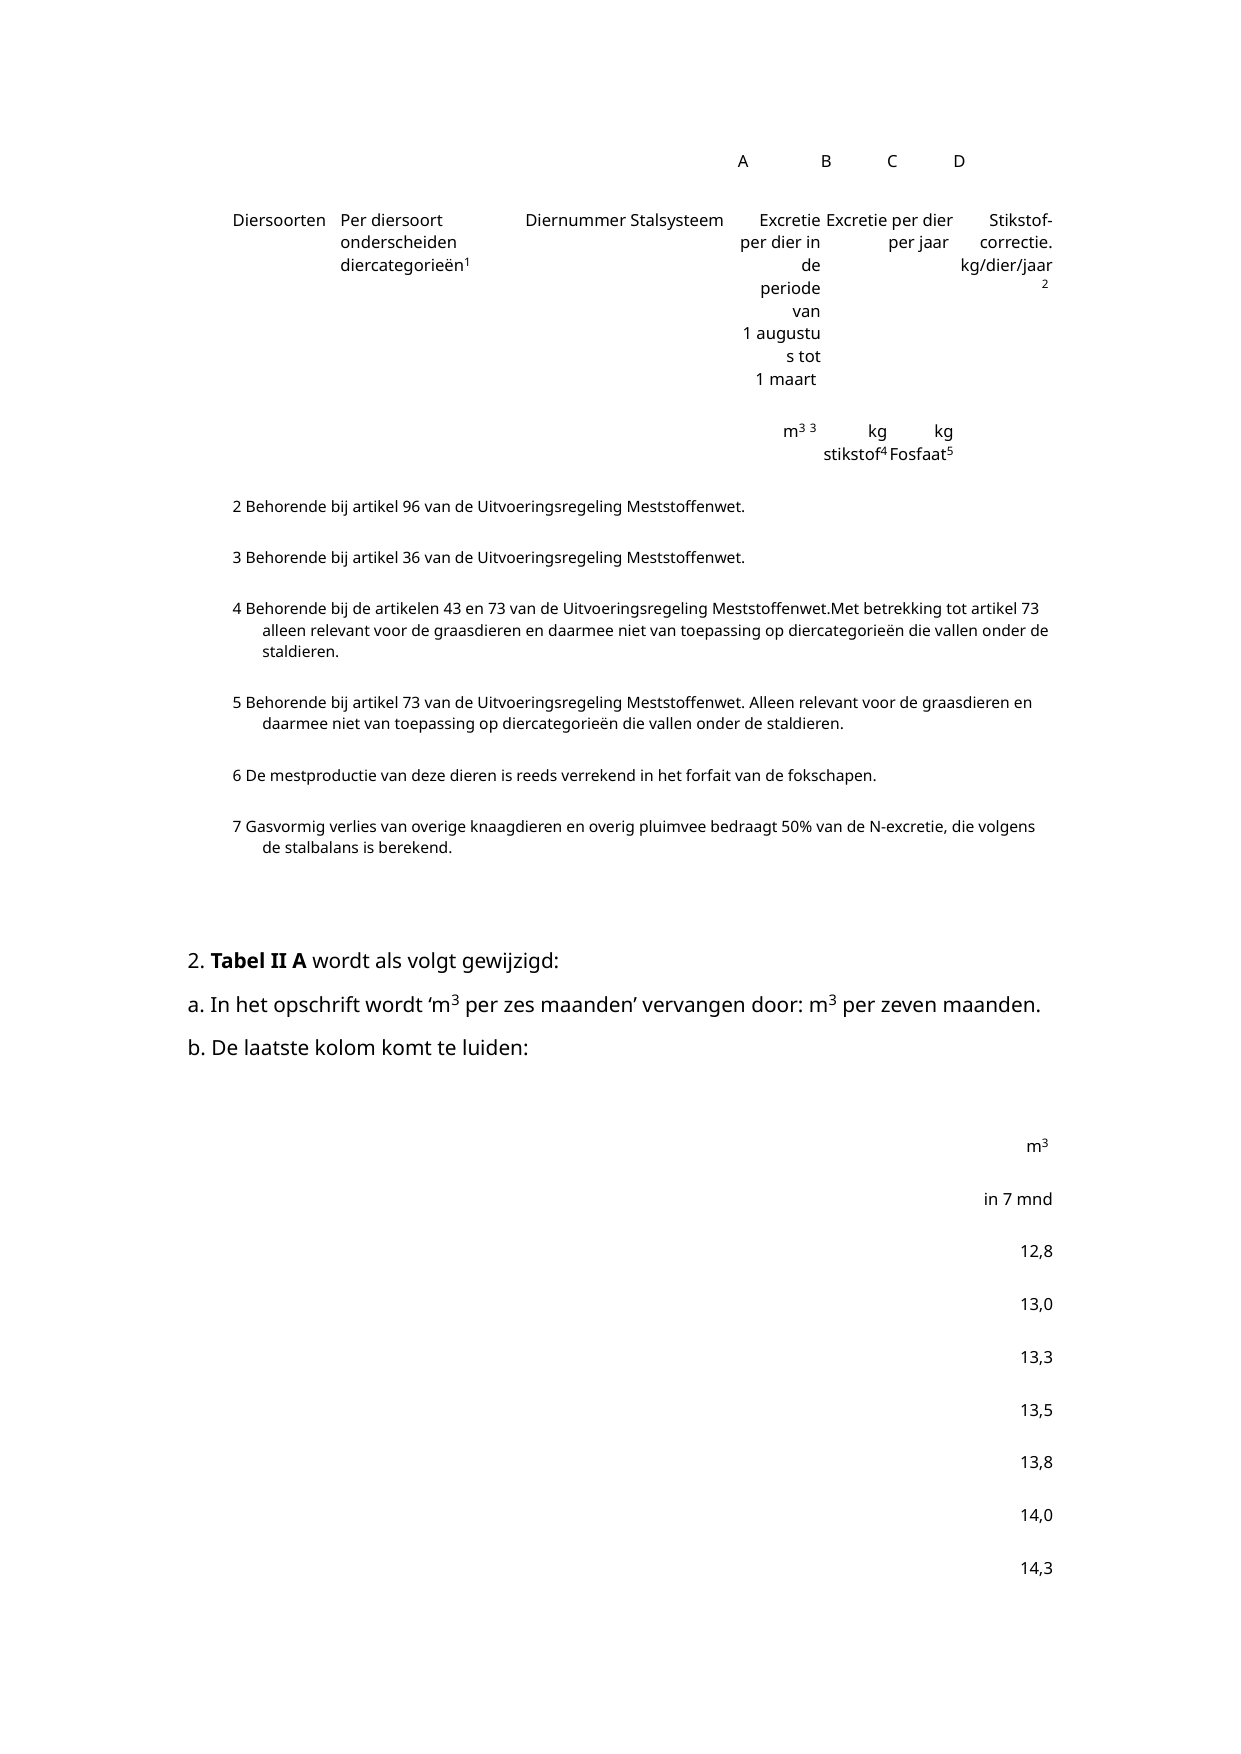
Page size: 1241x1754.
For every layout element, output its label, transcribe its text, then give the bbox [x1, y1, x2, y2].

table_header B [821, 150, 887, 208]
table_cell 13,0 [233, 1293, 1053, 1346]
table_header m3 [233, 1135, 1053, 1187]
text a. In het opschrift wordt ‘m3 per zes maanden’ vervangen door: m3 per zeven maanden. [187, 990, 1053, 1018]
table_cell [233, 420, 340, 496]
table_cell 13,3 [233, 1346, 1053, 1398]
table_cell Diersoorten [233, 209, 340, 420]
text b. De laatste kolom komt te luiden: [187, 1033, 1053, 1062]
table_cell [514, 420, 630, 496]
table_header [514, 150, 630, 208]
table_cell 2 Behorende bij artikel 96 van de Uitvoeringsregeling Meststoffenwet. 3 Behorende bij artikel 36 van de Uitvoeringsregeling Meststoffenwet. 4 Behorende bij de artikelen 43 en 73 van de Uitvoeringsregeling Meststoffenwet.Met betrekking tot artikel 73 alleen relevant voor de graasdieren en daarmee niet van toepassing op diercategorieën die vallen onder de staldieren. 5 Behorende bij artikel 73 van de Uitvoeringsregeling Meststoffenwet. Alleen relevant voor de graasdieren en daarmee niet van toepassing op diercategorieën die vallen onder de staldieren. 6 De mestproductie van deze dieren is reeds verrekend in het forfait van de fokschapen. 7 Gasvormig verlies van overige knaagdieren en overig pluimvee bedraagt 50% van de N-excretie, die volgens de stalbalans is berekend. [233, 496, 1053, 888]
table_cell kg stikstof4 [821, 420, 887, 496]
table_cell m3 3 [738, 420, 821, 496]
table_cell Per diersoort onderscheiden diercategorieën1 [340, 209, 514, 420]
table_cell 13,8 [233, 1451, 1053, 1504]
table_cell in 7 mnd [233, 1188, 1053, 1240]
table_cell Excretie per dier in de periode van 1 augustus tot 1 maart [738, 209, 821, 420]
table_cell 13,5 [233, 1398, 1053, 1451]
table_header A [738, 150, 821, 208]
table_cell Stalsysteem [630, 209, 738, 420]
table_cell Excretie per dier per jaar [821, 209, 953, 420]
table_cell kg Fosfaat5 [887, 420, 953, 496]
table_header [340, 150, 514, 208]
table_cell [340, 420, 514, 496]
table_cell 14,0 [233, 1504, 1053, 1556]
table_cell 14,3 [233, 1556, 1053, 1579]
table_header [233, 150, 340, 208]
table_cell [953, 420, 1053, 496]
table_cell Diernummer [514, 209, 630, 420]
table_cell [630, 420, 738, 496]
table_header D [953, 150, 1053, 208]
table_header [630, 150, 738, 208]
table_header C [887, 150, 953, 208]
table_cell Stikstof-correctie. kg/dier/jaar 2 [953, 209, 1053, 420]
table_cell 12,8 [233, 1240, 1053, 1293]
text 2. Tabel II A wordt als volgt gewijzigd: [187, 946, 1053, 975]
